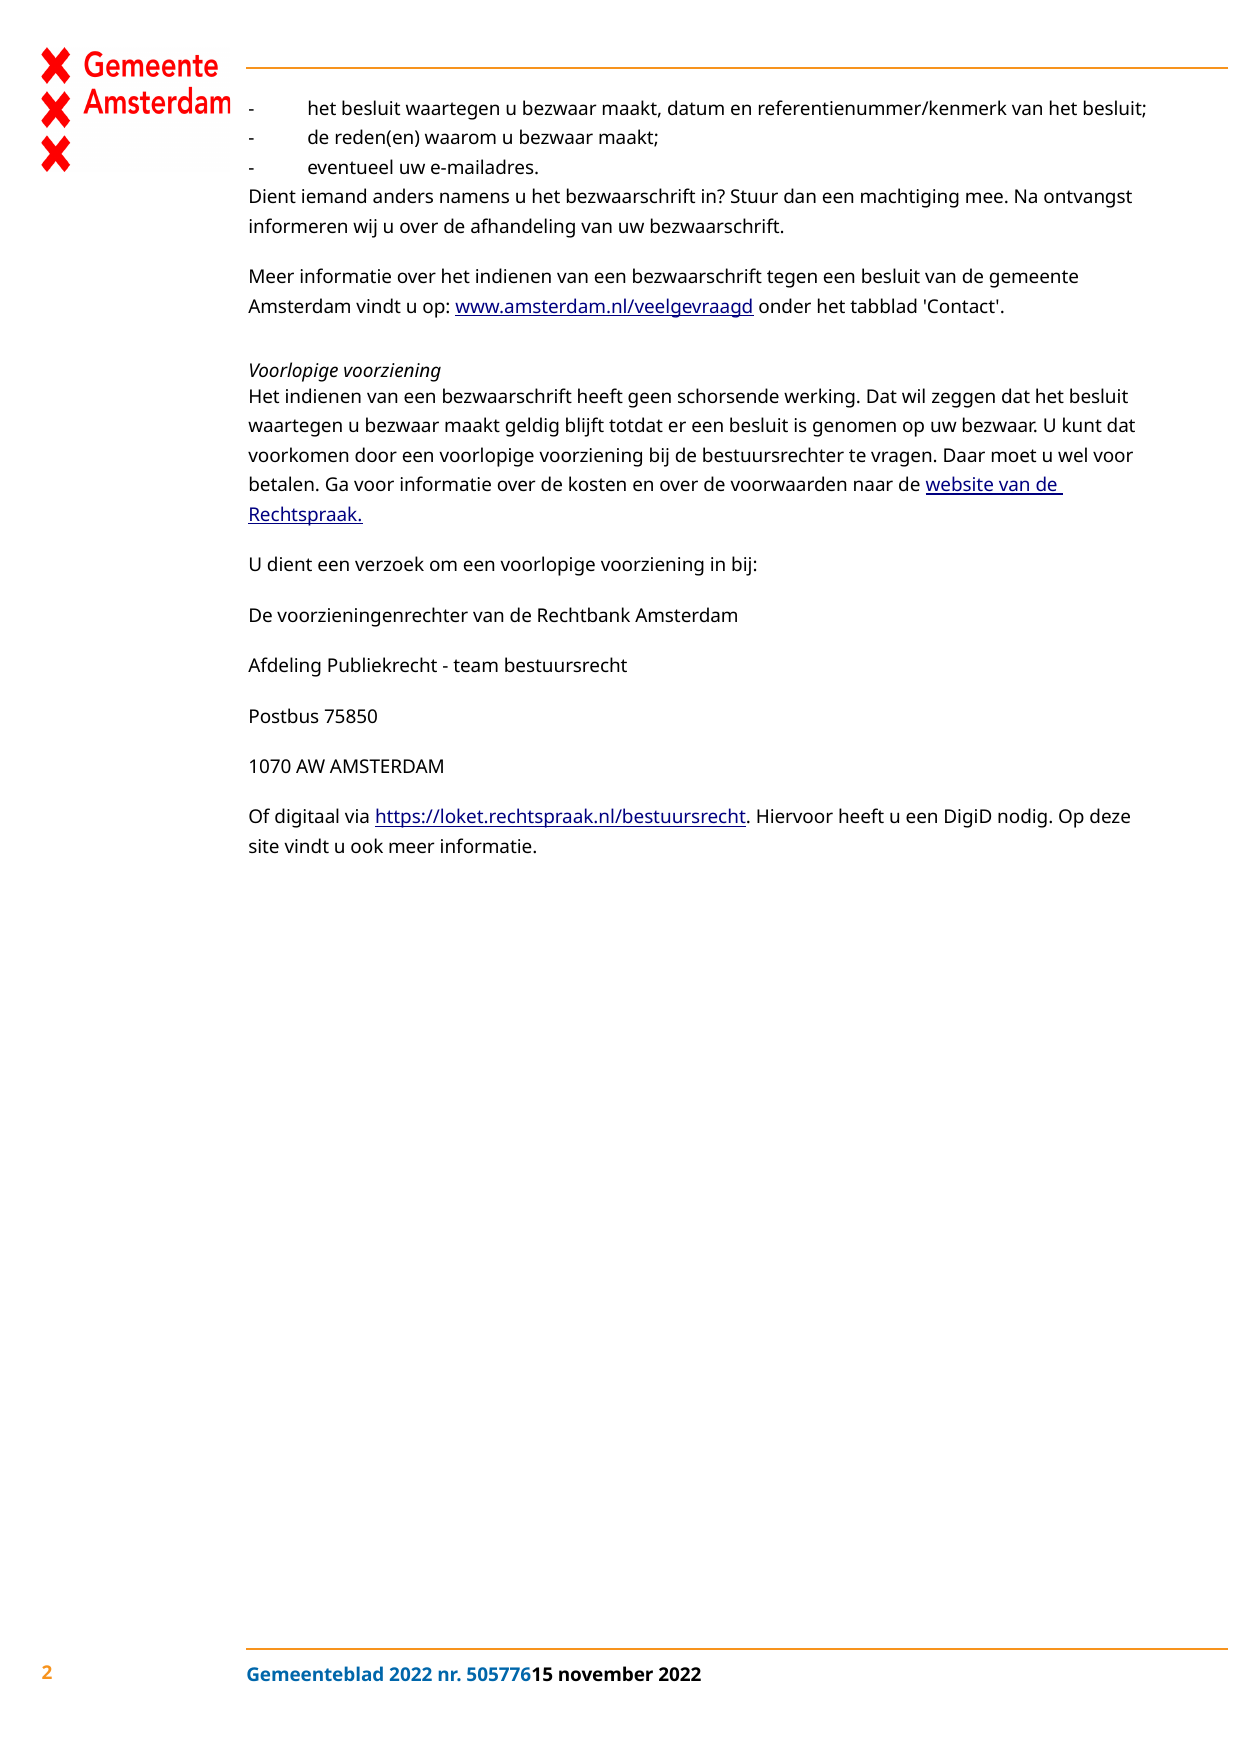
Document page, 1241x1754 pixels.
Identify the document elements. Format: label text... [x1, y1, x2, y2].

text Dient iemand anders namens u het bezwaarschrift in? Stuur dan een machtiging mee. Na ontvangst informeren wij u over de afhandeling van uw bezwaarschrift. [248, 183, 1152, 239]
text Of digitaal via https://loket.rechtspraak.nl/bestuursrecht. Hiervoor heeft u een DigiD nodig. Op deze site vindt u ook meer informatie. [248, 804, 1152, 859]
list eventueel uw e-mailadres. [248, 154, 1152, 180]
text Postbus 75850 [248, 703, 1152, 728]
text 1070 AW AMSTERDAM [248, 753, 1152, 779]
text U dient een verzoek om een voorlopige voorziening in bij: [248, 552, 1152, 577]
picture [41, 47, 231, 172]
text De voorzieningenrechter van de Rechtbank Amsterdam [248, 602, 1152, 628]
text Afdeling Publiekrecht - team bestuursrecht [248, 652, 1152, 678]
list het besluit waartegen u bezwaar maakt, datum en referentienummer/kenmerk van het besluit; [248, 95, 1152, 121]
text Meer informatie over het indienen van een bezwaarschrift tegen een besluit van de gemeente Amsterdam vindt u op: www.amsterdam.nl/veelgevraagd onder het tabblad 'Contact'. [248, 263, 1152, 319]
text Het indienen van een bezwaarschrift heeft geen schorsende werking. Dat wil zeggen dat het besluit waartegen u bezwaar maakt geldig blijft totdat er een besluit is genomen op uw bezwaar. U kunt dat voorkomen door een voorlopige voorziening bij de bestuursrechter te vragen. Daar moet u wel voor betalen. Ga voor informatie over de kosten en over de voorwaarden naar de website van de Rechtspraak. [248, 383, 1152, 527]
text Voorlopige voorziening [248, 357, 1152, 383]
list de reden(en) waarom u bezwaar maakt; [248, 124, 1152, 150]
